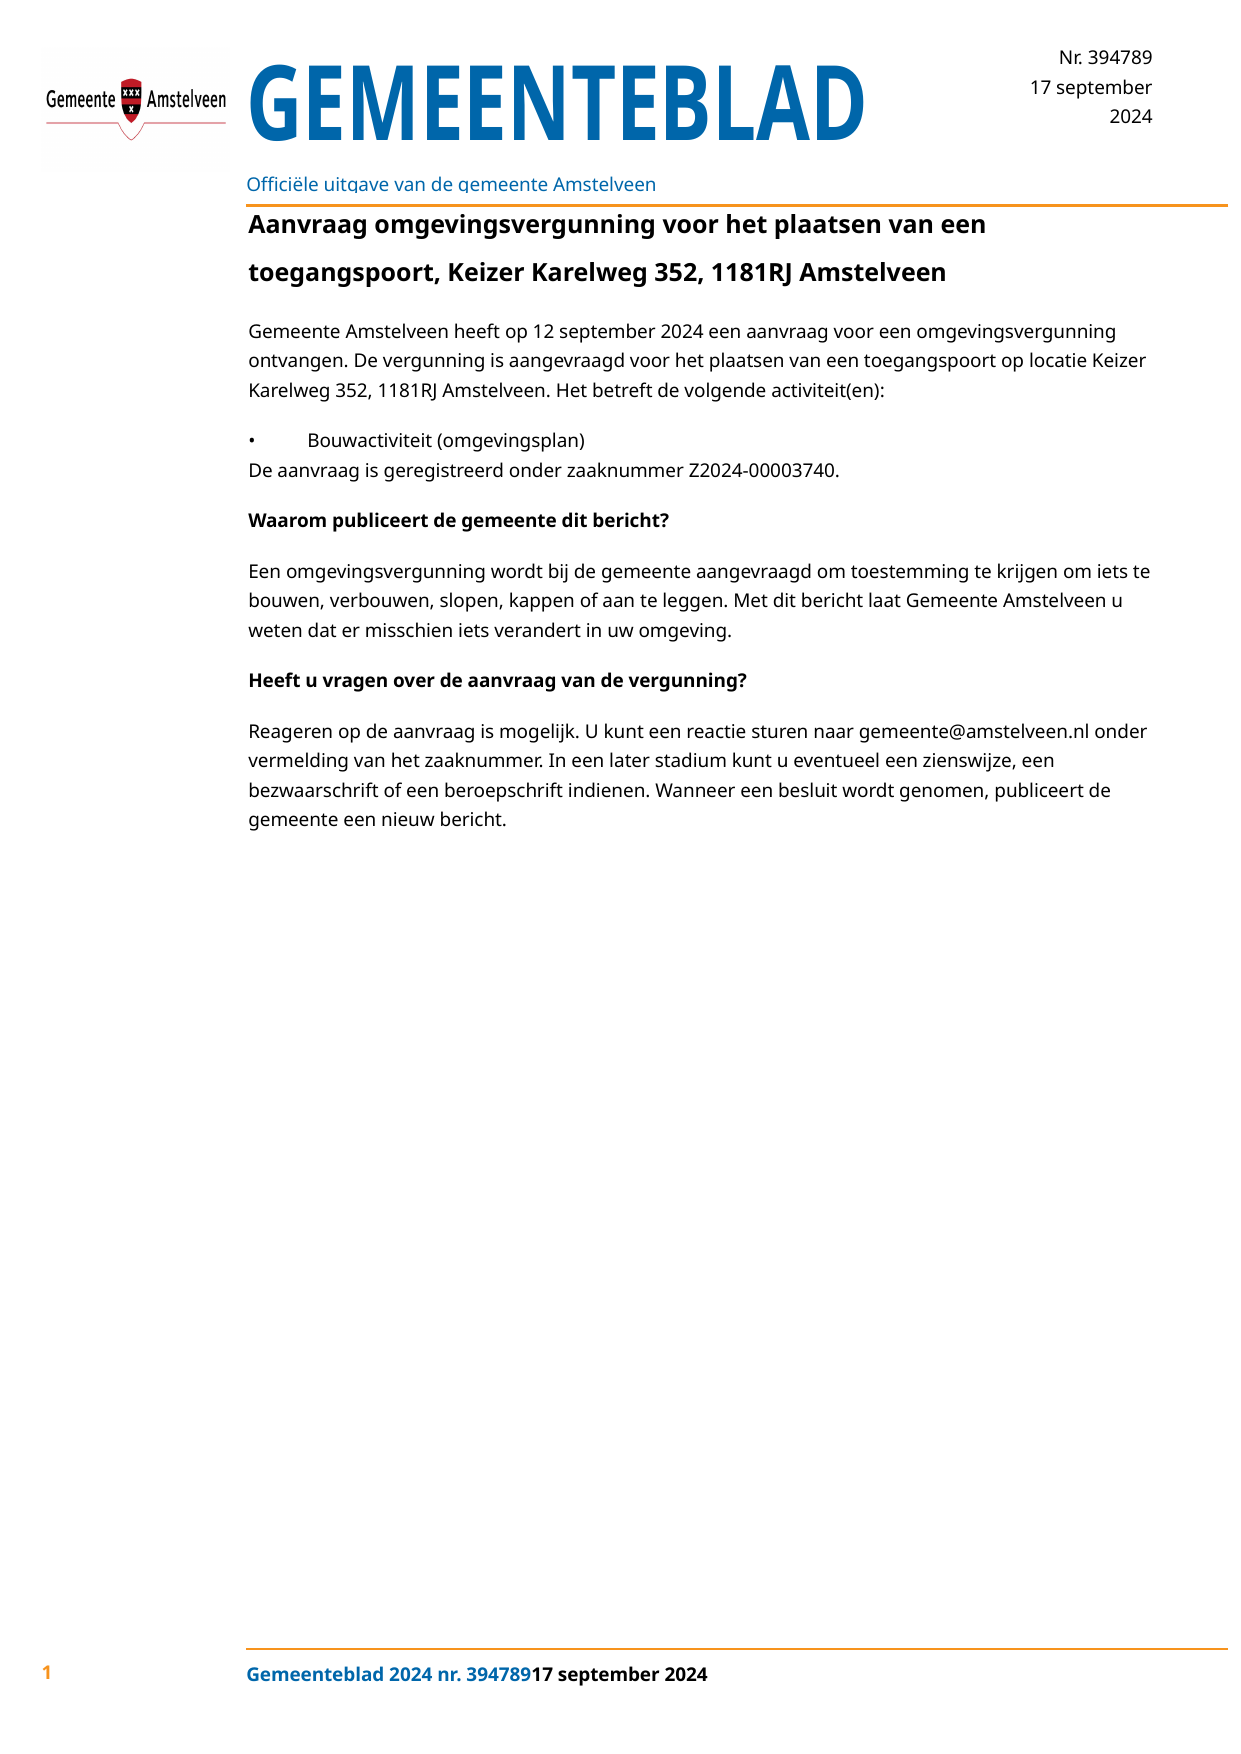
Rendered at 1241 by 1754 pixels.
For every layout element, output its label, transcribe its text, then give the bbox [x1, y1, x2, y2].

text Gemeente Amstelveen heeft op 12 september 2024 een aanvraag voor een omgevingsvergunning ontvangen. De vergunning is aangevraagd voor het plaatsen van een toegangspoort op locatie Keizer Karelweg 352, 1181RJ Amstelveen. Het betreft de volgende activiteit(en): [248, 318, 1152, 403]
text Een omgevingsvergunning wordt bij de gemeente aangevraagd om toestemming te krijgen om iets te bouwen, verbouwen, slopen, kappen of aan te leggen. Met dit bericht laat Gemeente Amstelveen u weten dat er misschien iets verandert in uw omgeving. [248, 558, 1152, 643]
text Waarom publiceert de gemeente dit bericht? [248, 507, 1152, 533]
text Heeft u vragen over de aanvraag van de vergunning? [248, 667, 1152, 693]
text De aanvraag is geregistreerd onder zaaknummer Z2024-00003740. [248, 457, 1152, 483]
text Aanvraag omgevingsvergunning voor het plaatsen van een toegangspoort, Keizer Karelweg 352, 1181RJ Amstelveen [248, 207, 1152, 288]
picture [41, 47, 231, 172]
list Bouwactiviteit (omgevingsplan) [248, 427, 1152, 453]
text Reageren op de aanvraag is mogelijk. U kunt een reactie sturen naar gemeente@amstelveen.nl onder vermelding van het zaaknummer. In een later stadium kunt u eventueel een zienswijze, een bezwaarschrift of een beroepschrift indienen. Wanneer een besluit wordt genomen, publiceert de gemeente een nieuw bericht. [248, 718, 1152, 832]
